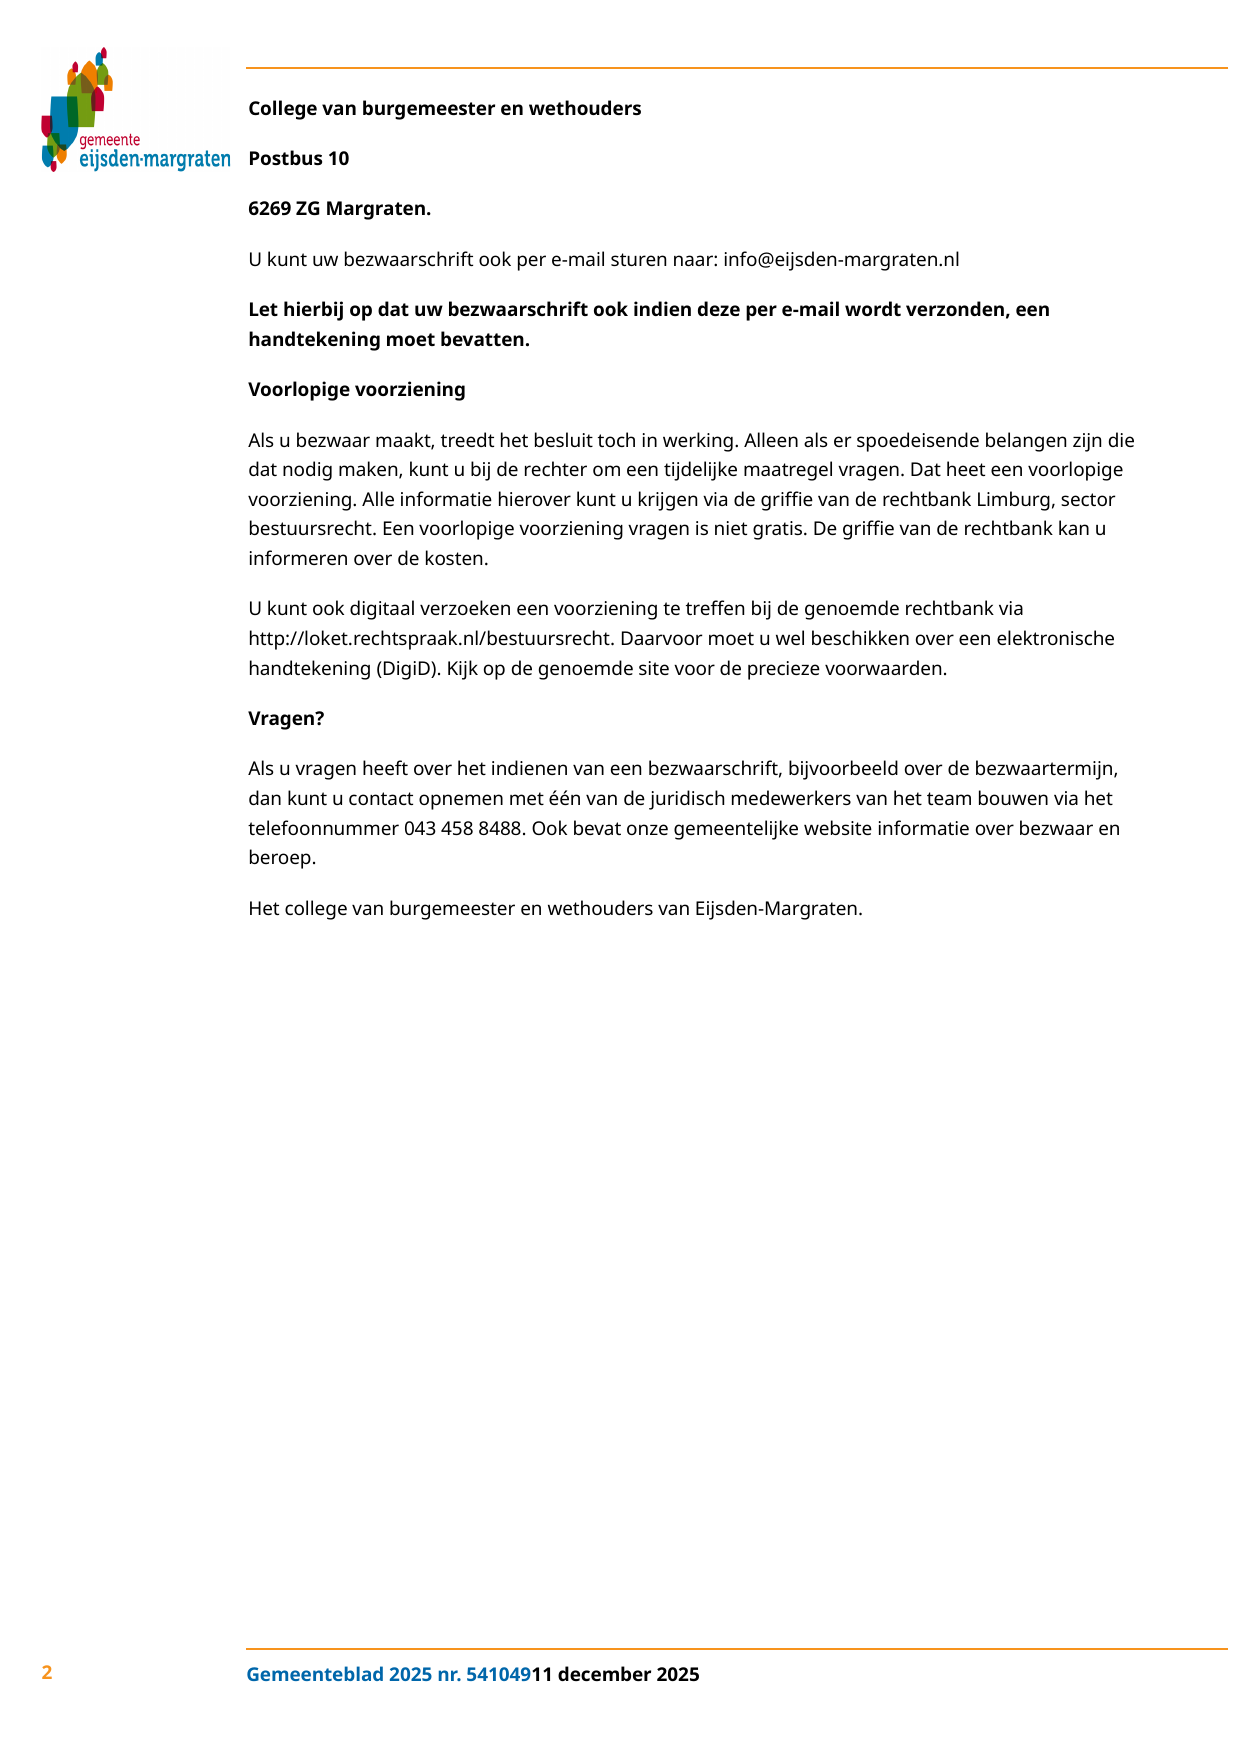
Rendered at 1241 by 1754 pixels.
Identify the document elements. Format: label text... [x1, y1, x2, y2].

text 6269 ZG Margraten. [248, 196, 1152, 221]
text Postbus 10 [248, 145, 1152, 171]
text Het college van burgemeester en wethouders van Eijsden-Margraten. [248, 895, 1152, 921]
text Vragen? [248, 705, 1152, 731]
text U kunt uw bezwaarschrift ook per e-mail sturen naar: info@eijsden-margraten.nl [248, 246, 1152, 272]
text Als u bezwaar maakt, treedt het besluit toch in werking. Alleen als er spoedeisende belangen zijn die dat nodig maken, kunt u bij de rechter om een tijdelijke maatregel vragen. Dat heet een voorlopige voorziening. Alle informatie hierover kunt u krijgen via de griffie van de rechtbank Limburg, sector bestuursrecht. Een voorlopige voorziening vragen is niet gratis. De griffie van de rechtbank kan u informeren over de kosten. [248, 427, 1152, 571]
picture [41, 47, 231, 172]
text Let hierbij op dat uw bezwaarschrift ook indien deze per e-mail wordt verzonden, een handtekening moet bevatten. [248, 296, 1152, 352]
text Voorlopige voorziening [248, 376, 1152, 402]
text U kunt ook digitaal verzoeken een voorziening te treffen bij de genoemde rechtbank via http://loket.rechtspraak.nl/bestuursrecht. Daarvoor moet u wel beschikken over een elektronische handtekening (DigiD). Kijk op de genoemde site voor de precieze voorwaarden. [248, 596, 1152, 681]
text Als u vragen heeft over het indienen van een bezwaarschrift, bijvoorbeeld over de bezwaartermijn, dan kunt u contact opnemen met één van de juridisch medewerkers van het team bouwen via het telefoonnummer 043 458 8488. Ook bevat onze gemeentelijke website informatie over bezwaar en beroep. [248, 756, 1152, 870]
text College van burgemeester en wethouders [248, 95, 1152, 121]
